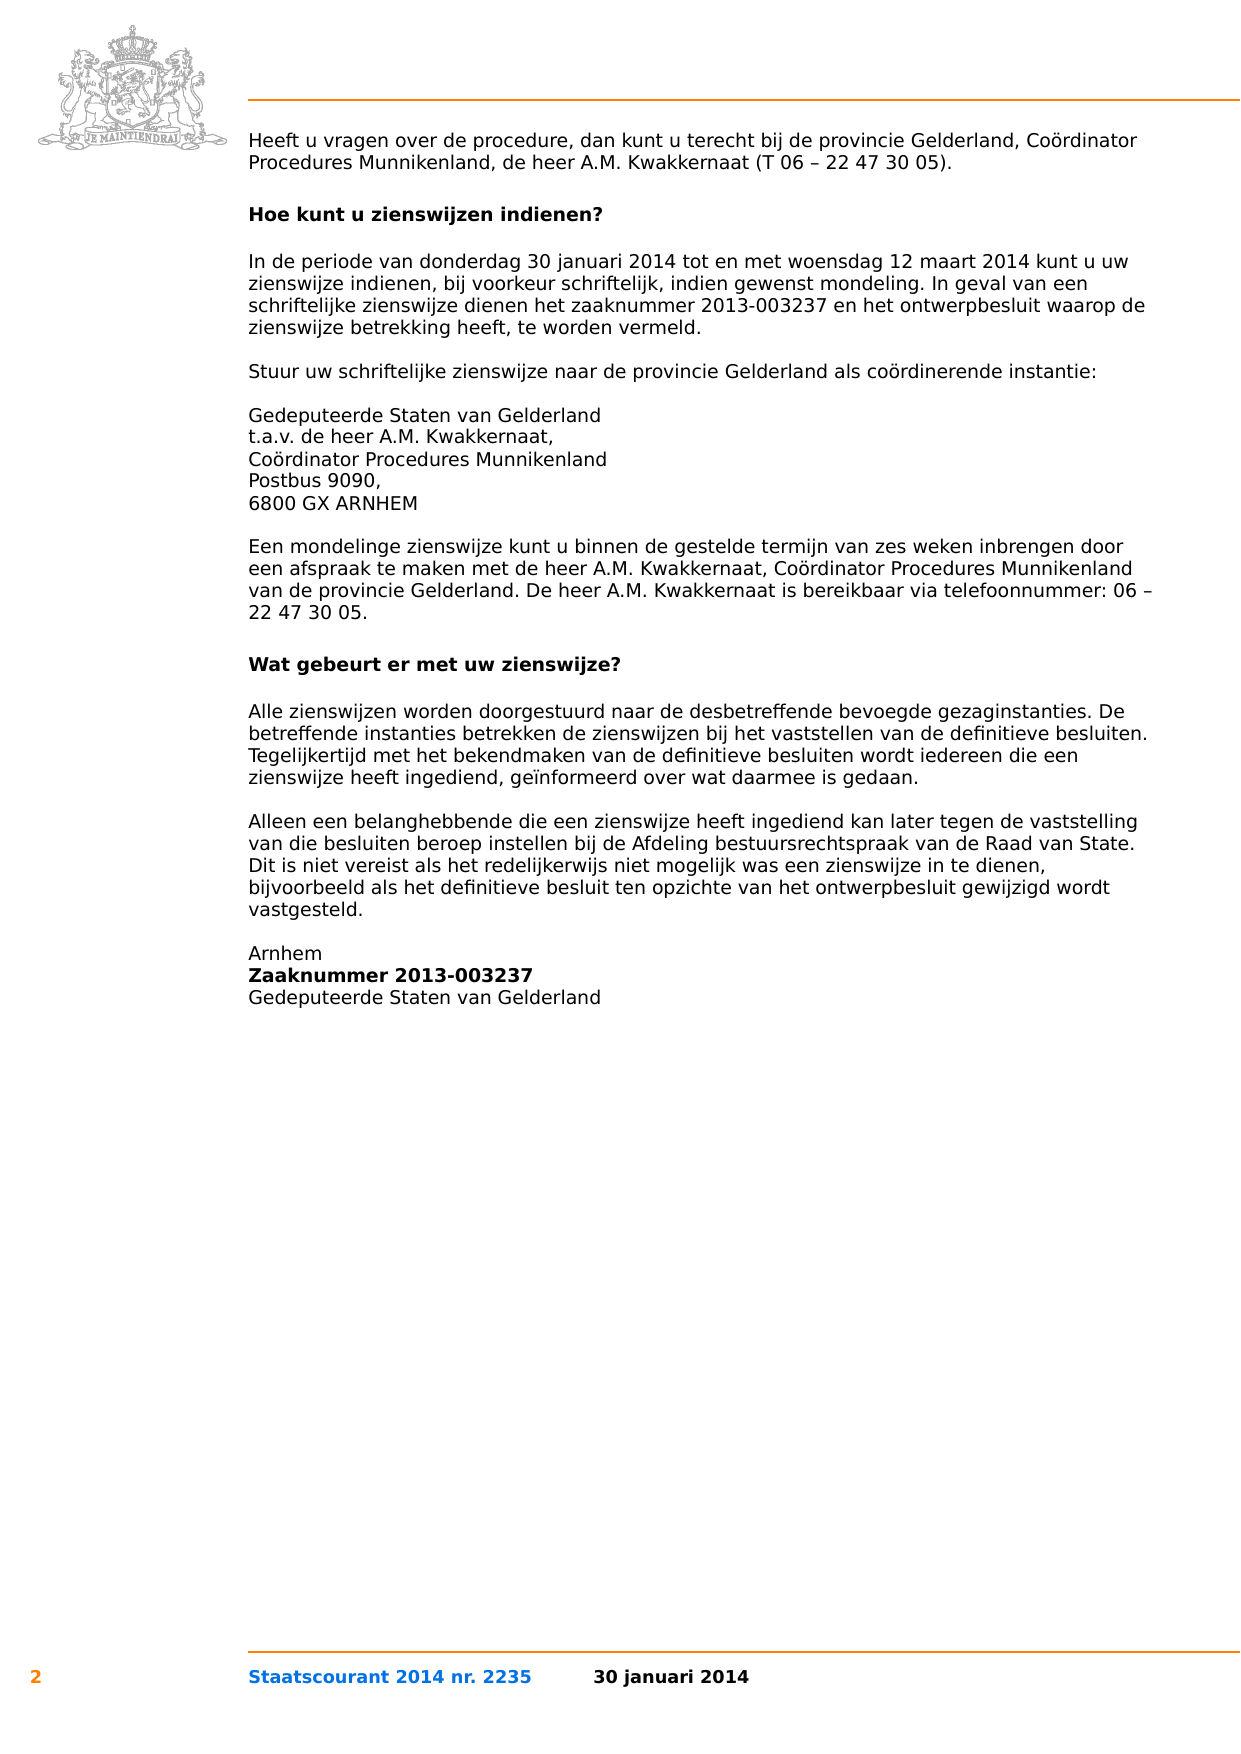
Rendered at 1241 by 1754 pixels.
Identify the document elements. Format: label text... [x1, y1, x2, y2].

text Een mondelinge zienswijze kunt u binnen de gestelde termijn van zes weken inbrengen door een afspraak te maken met de heer A.M. Kwakkernaat, Coördinator Procedures Munnikenland van de provincie Gelderland. De heer A.M. Kwakkernaat is bereikbaar via telefoonnummer: 06 – 22 47 30 05. [248, 536, 1163, 624]
text Coördinator Procedures Munnikenland [248, 448, 1163, 470]
text Postbus 9090, [248, 470, 1163, 492]
text Stuur uw schriftelijke zienswijze naar de provincie Gelderland als coördinerende instantie: [248, 361, 1163, 383]
text Alle zienswijzen worden doorgestuurd naar de desbetreffende bevoegde gezaginstanties. De betreffende instanties betrekken de zienswijzen bij het vaststellen van de definitieve besluiten. Tegelijkertijd met het bekendmaken van de definitieve besluiten wordt iedereen die een zienswijze heeft ingediend, geïnformeerd over wat daarmee is gedaan. [248, 701, 1163, 789]
subtitle Hoe kunt u zienswijzen indienen? [248, 204, 1163, 226]
text Heeft u vragen over de procedure, dan kunt u terecht bij de provincie Gelderland, Coördinator Procedures Munnikenland, de heer A.M. Kwakkernaat (T 06 – 22 47 30 05). [248, 130, 1163, 174]
text Alleen een belanghebbende die een zienswijze heeft ingediend kan later tegen de vaststelling van die besluiten beroep instellen bij de Afdeling bestuursrechtspraak van de Raad van State. Dit is niet vereist als het redelijkerwijs niet mogelijk was een zienswijze in te dienen, bijvoorbeeld als het definitieve besluit ten opzichte van het ontwerpbesluit gewijzigd wordt vastgesteld. [248, 811, 1163, 921]
text 6800 GX ARNHEM [248, 492, 1163, 514]
text Arnhem [248, 943, 1163, 965]
text Gedeputeerde Staten van Gelderland [248, 404, 1163, 426]
text In de periode van donderdag 30 januari 2014 tot en met woensdag 12 maart 2014 kunt u uw zienswijze indienen, bij voorkeur schriftelijk, indien gewenst mondeling. In geval van een schriftelijke zienswijze dienen het zaaknummer 2013-003237 en het ontwerpbesluit waarop de zienswijze betrekking heeft, te worden vermeld. [248, 251, 1163, 339]
text Gedeputeerde Staten van Gelderland [248, 987, 1163, 1009]
text t.a.v. de heer A.M. Kwakkernaat, [248, 426, 1163, 448]
subtitle Wat gebeurt er met uw zienswijze? [248, 654, 1163, 676]
text Zaaknummer 2013-003237 [248, 965, 1163, 987]
picture [38, 25, 227, 150]
